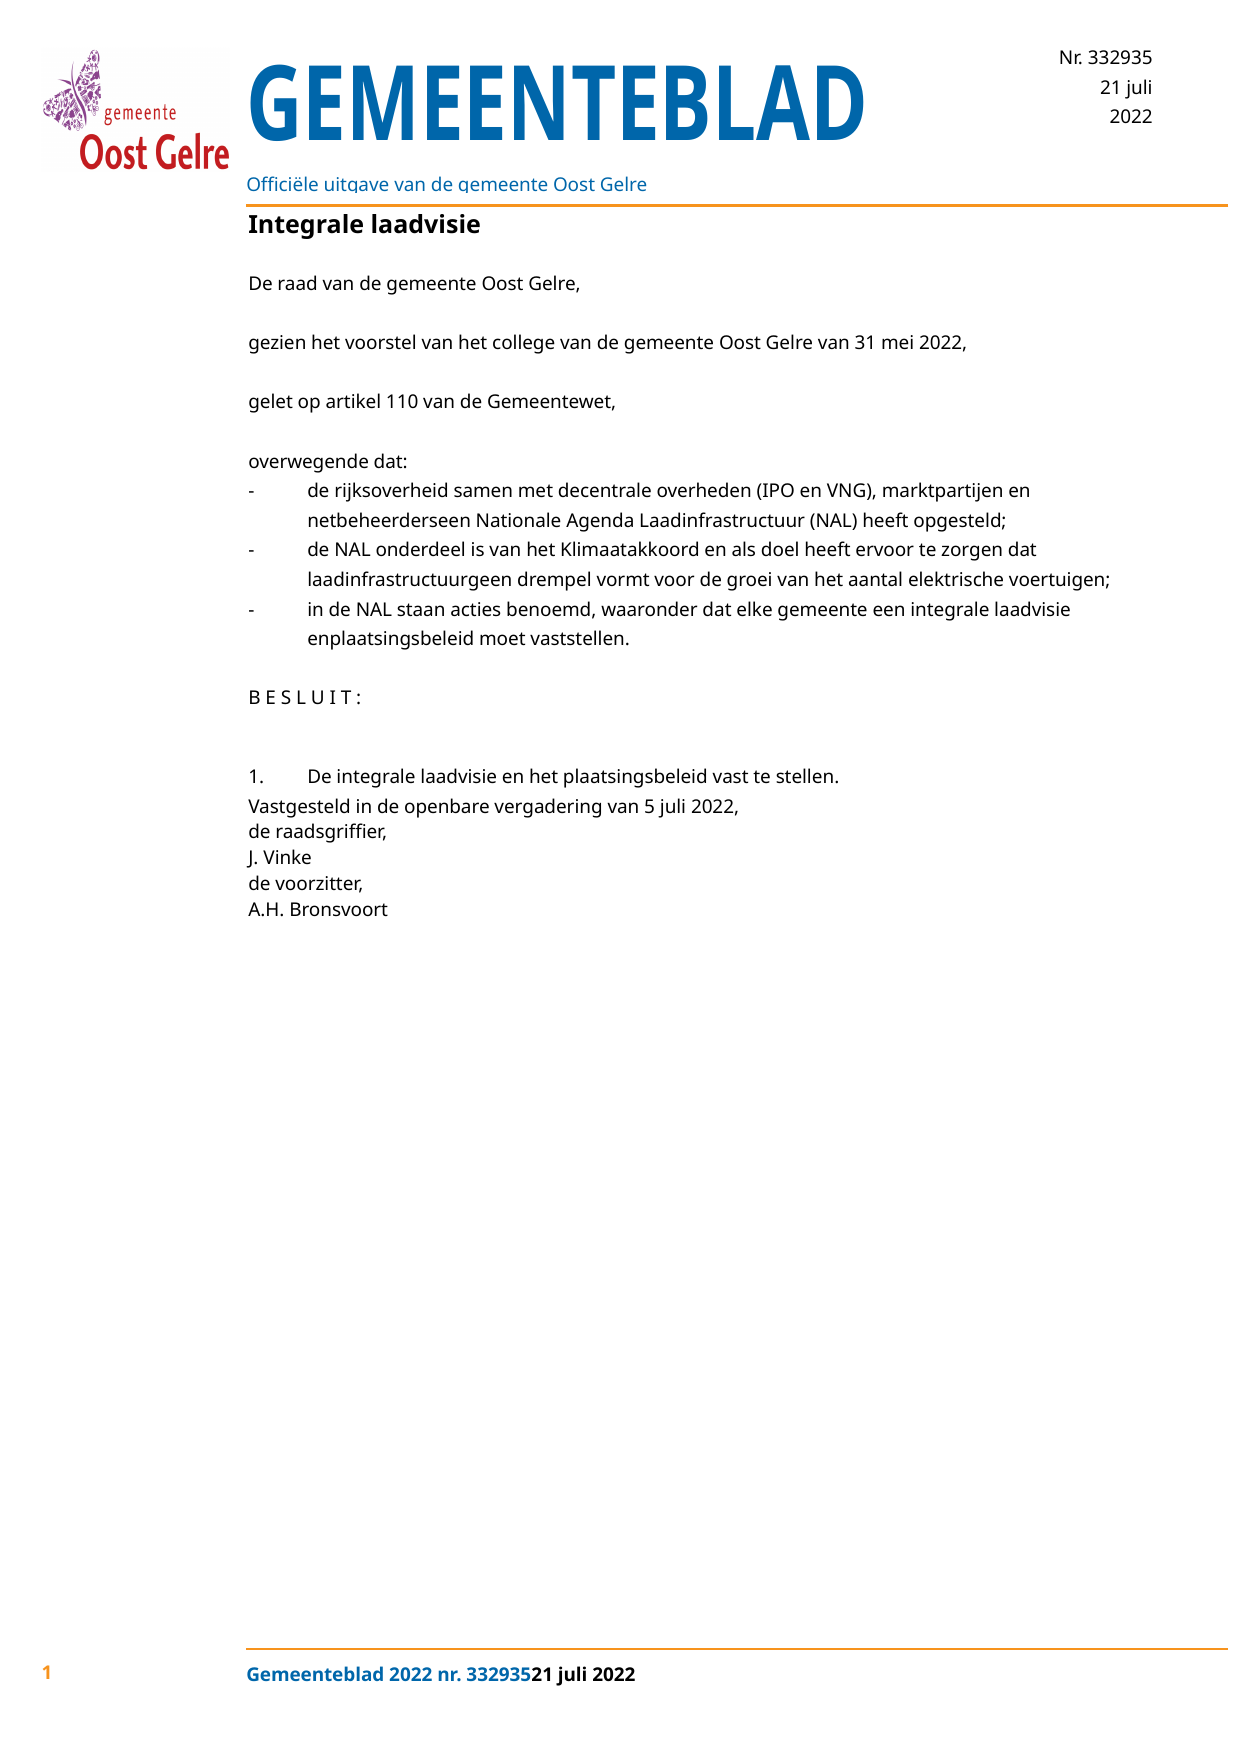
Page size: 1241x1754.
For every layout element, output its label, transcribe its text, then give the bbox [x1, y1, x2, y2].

text de voorzitter, [248, 870, 1152, 896]
text Integrale laadvisie [248, 207, 1152, 241]
text overwegende dat: [248, 448, 1152, 473]
list de rijksoverheid samen met decentrale overheden (IPO en VNG), marktpartijen en netbeheerderseen Nationale Agenda Laadinfrastructuur (NAL) heeft opgesteld; [248, 477, 1152, 533]
text gelet op artikel 110 van de Gemeentewet, [248, 389, 1152, 414]
text De raad van de gemeente Oost Gelre, [248, 270, 1152, 296]
text A.H. Bronsvoort [248, 896, 1152, 922]
list in de NAL staan acties benoemd, waaronder dat elke gemeente een integrale laadvisie enplaatsingsbeleid moet vaststellen. [248, 596, 1152, 651]
list de NAL onderdeel is van het Klimaatakkoord en als doel heeft ervoor te zorgen dat laadinfrastructuurgeen drempel vormt voor de groei van het aantal elektrische voertuigen; [248, 537, 1152, 592]
list De integrale laadvisie en het plaatsingsbeleid vast te stellen. [248, 763, 1152, 789]
picture [41, 47, 231, 172]
text gezien het voorstel van het college van de gemeente Oost Gelre van 31 mei 2022, [248, 329, 1152, 355]
text B E S L U I T : [248, 684, 1152, 710]
text de raadsgriffier, [248, 819, 1152, 844]
text Vastgesteld in de openbare vergadering van 5 juli 2022, [248, 793, 1152, 819]
text J. Vinke [248, 844, 1152, 870]
